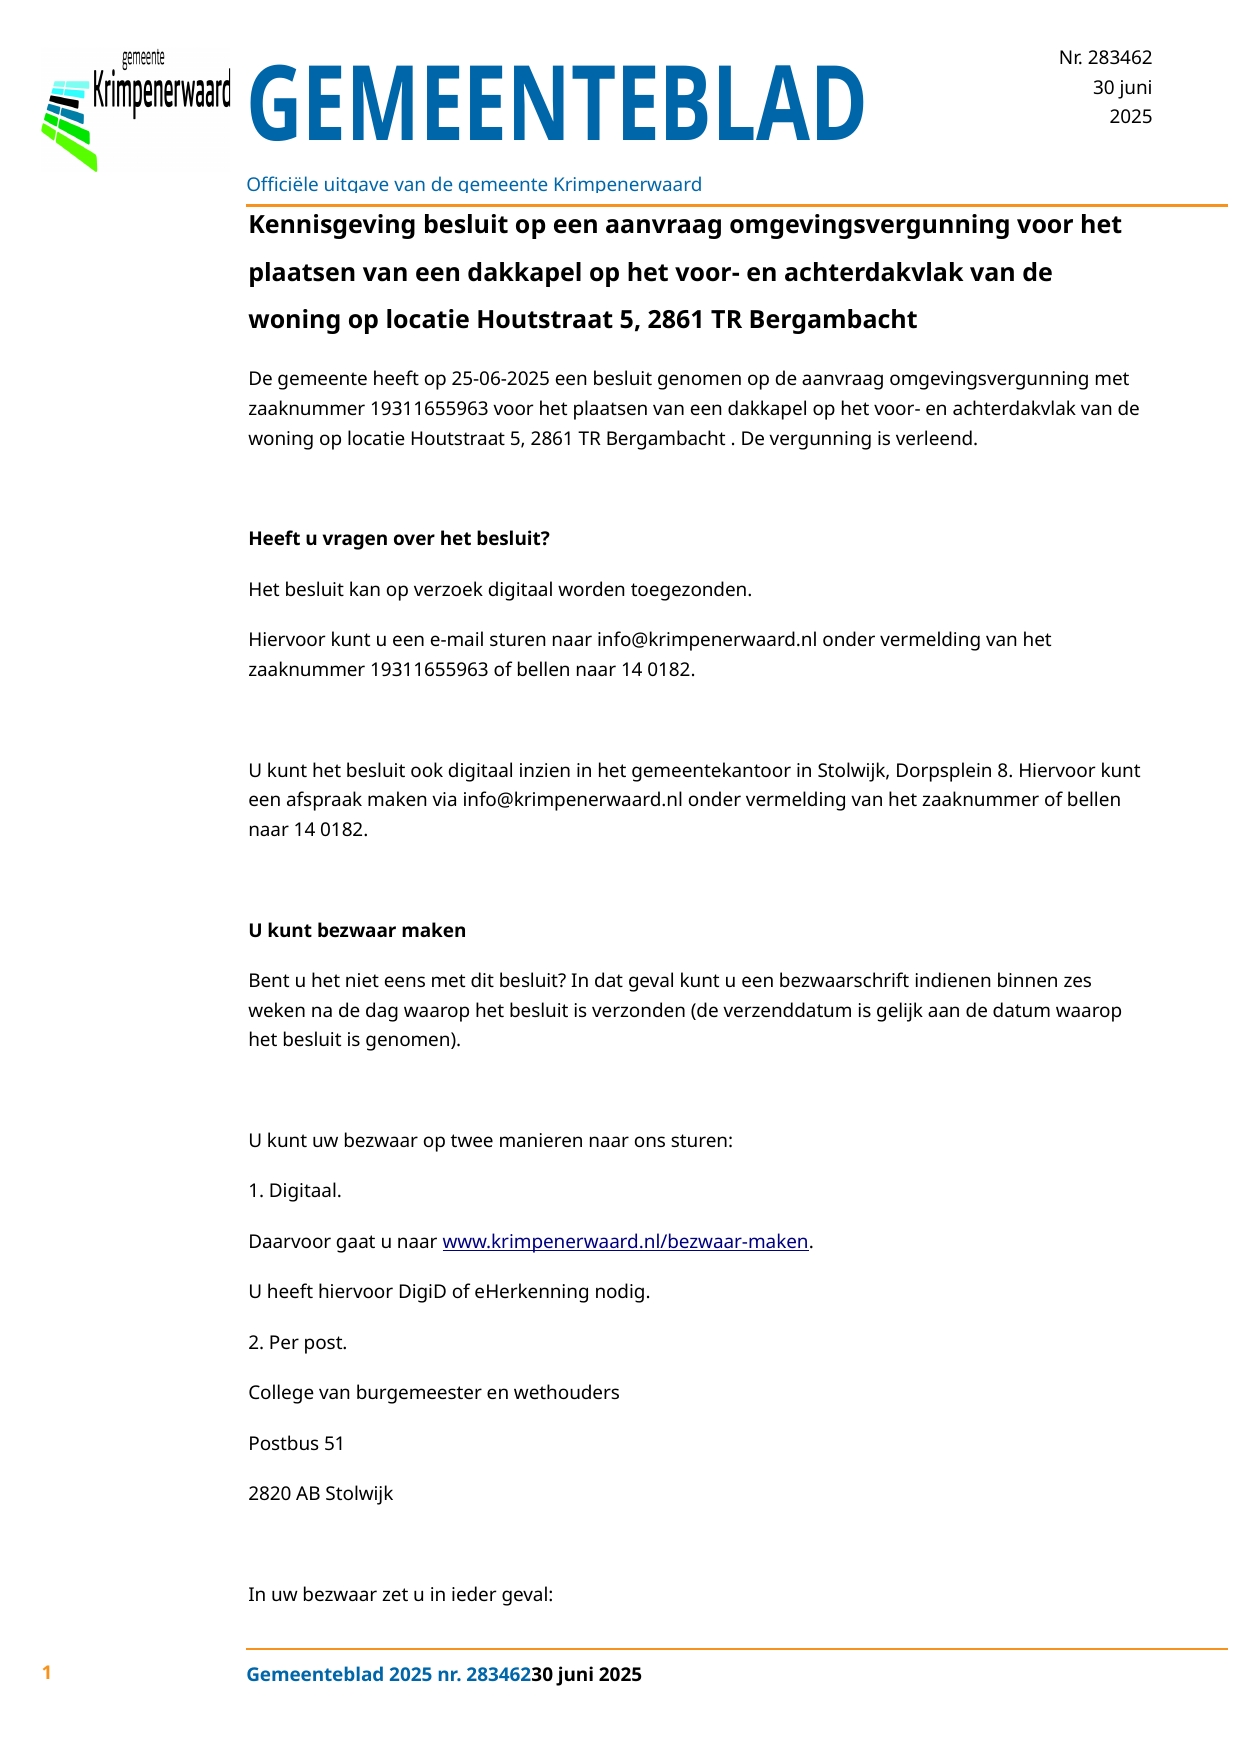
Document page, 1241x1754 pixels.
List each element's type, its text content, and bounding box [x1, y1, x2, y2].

text Kennisgeving besluit op een aanvraag omgevingsvergunning voor het plaatsen van een dakkapel op het voor- en achterdakvlak van de woning op locatie Houtstraat 5, 2861 TR Bergambacht [248, 207, 1152, 336]
text U kunt het besluit ook digitaal inzien in het gemeentekantoor in Stolwijk, Dorpsplein 8. Hiervoor kunt een afspraak maken via info@krimpenerwaard.nl onder vermelding van het zaaknummer of bellen naar 14 0182. [248, 757, 1152, 842]
picture [41, 47, 231, 172]
text U kunt bezwaar maken [248, 917, 1152, 942]
text Heeft u vragen over het besluit? [248, 526, 1152, 551]
text U heeft hiervoor DigiD of eHerkenning nodig. [248, 1278, 1152, 1304]
text Bent u het niet eens met dit besluit? In dat geval kunt u een bezwaarschrift indienen binnen zes weken na de dag waarop het besluit is verzonden (de verzenddatum is gelijk aan de datum waarop het besluit is genomen). [248, 967, 1152, 1052]
text Hiervoor kunt u een e-mail sturen naar info@krimpenerwaard.nl onder vermelding van het zaaknummer 19311655963 of bellen naar 14 0182. [248, 626, 1152, 682]
text 1. Digitaal. [248, 1178, 1152, 1203]
text College van burgemeester en wethouders [248, 1379, 1152, 1405]
text 2. Per post. [248, 1329, 1152, 1354]
text Postbus 51 [248, 1430, 1152, 1455]
text Daarvoor gaat u naar www.krimpenerwaard.nl/bezwaar-maken. [248, 1228, 1152, 1254]
text De gemeente heeft op 25-06-2025 een besluit genomen op de aanvraag omgevingsvergunning met zaaknummer 19311655963 voor het plaatsen van een dakkapel op het voor- en achterdakvlak van de woning op locatie Houtstraat 5, 2861 TR Bergambacht . De vergunning is verleend. [248, 366, 1152, 450]
text 2820 AB Stolwijk [248, 1480, 1152, 1506]
text U kunt uw bezwaar op twee manieren naar ons sturen: [248, 1127, 1152, 1153]
text In uw bezwaar zet u in ieder geval: [248, 1581, 1152, 1607]
text Het besluit kan op verzoek digitaal worden toegezonden. [248, 576, 1152, 602]
